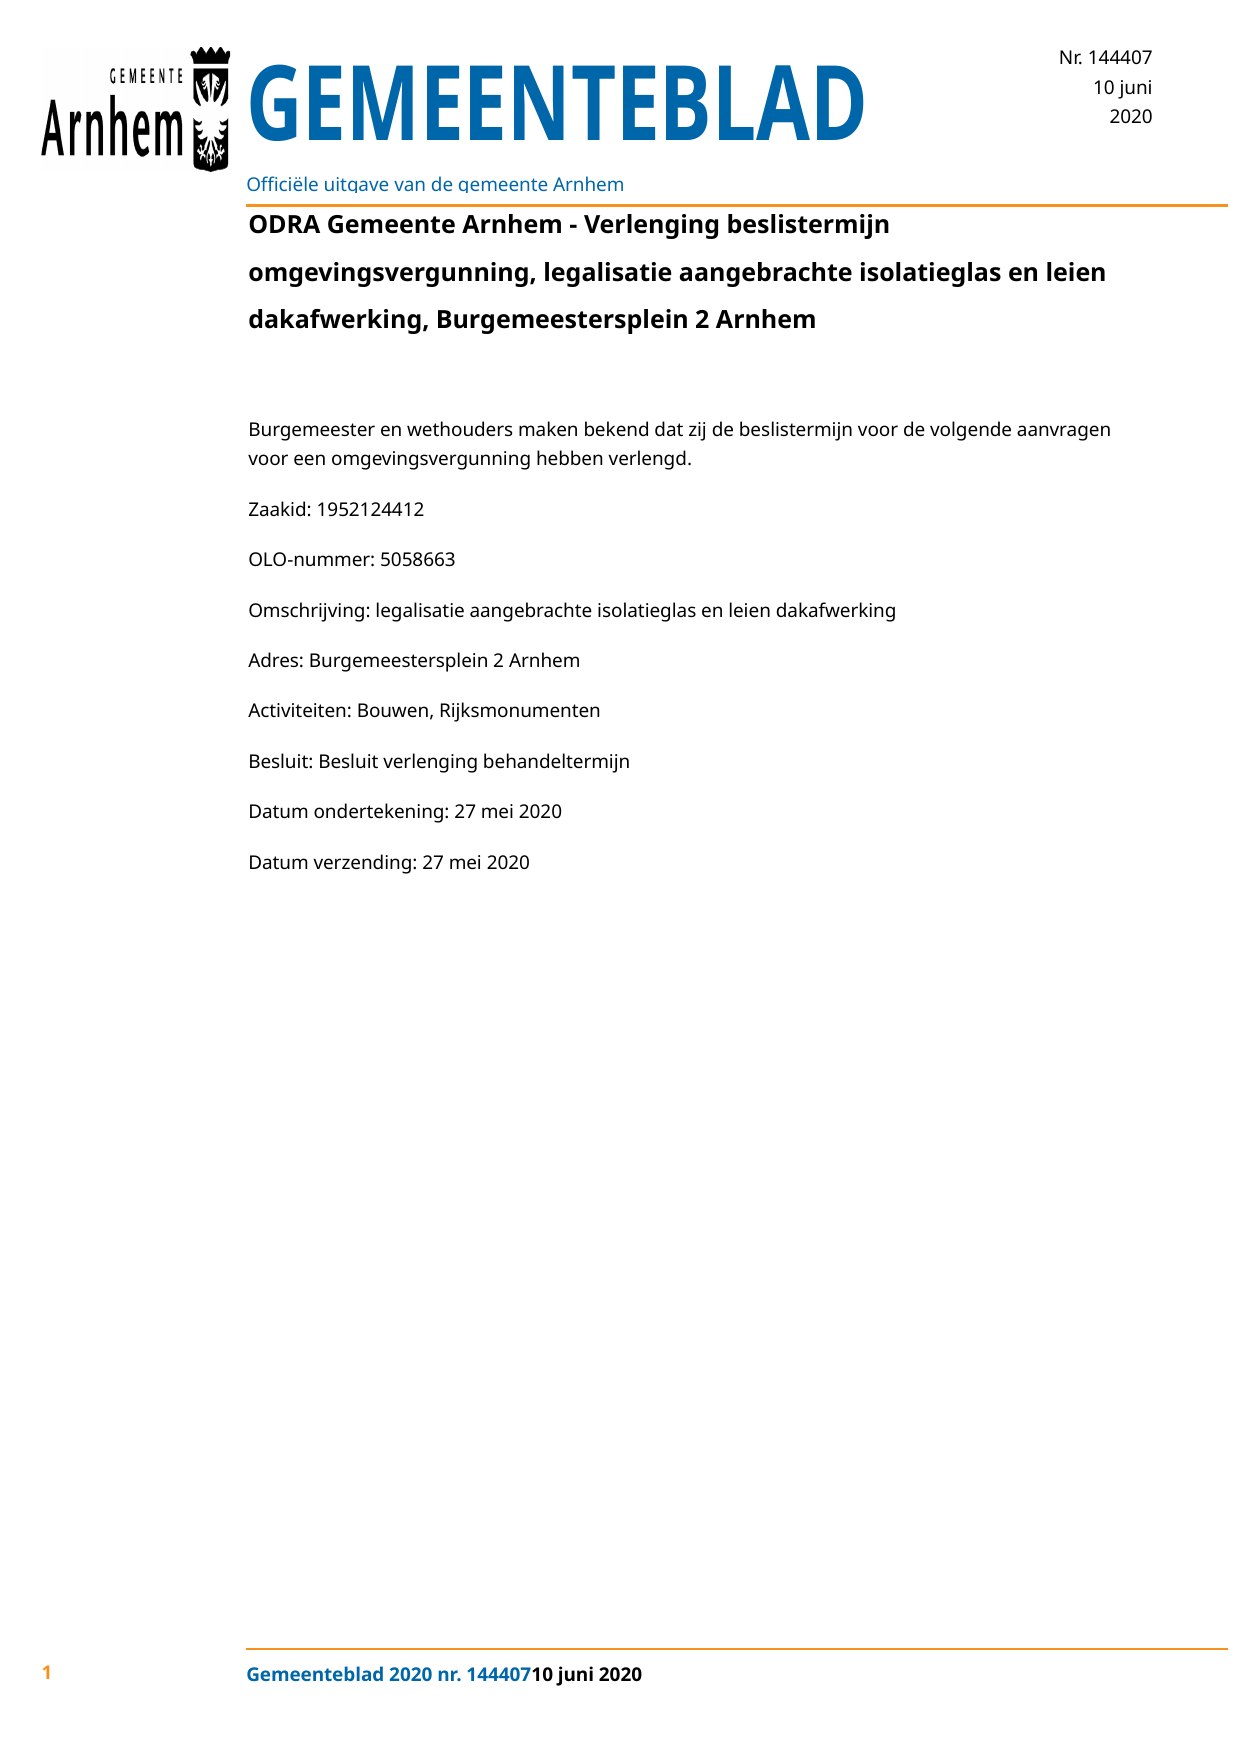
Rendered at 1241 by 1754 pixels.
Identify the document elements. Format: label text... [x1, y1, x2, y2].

text Zaakid: 1952124412 [248, 496, 1152, 522]
text OLO-nummer: 5058663 [248, 546, 1152, 572]
text ODRA Gemeente Arnhem - Verlenging beslistermijn omgevingsvergunning, legalisatie aangebrachte isolatieglas en leien dakafwerking, Burgemeestersplein 2 Arnhem [248, 207, 1152, 336]
text Omschrijving: legalisatie aangebrachte isolatieglas en leien dakafwerking [248, 597, 1152, 622]
text Besluit: Besluit verlenging behandeltermijn [248, 748, 1152, 774]
picture [41, 47, 231, 172]
text Burgemeester en wethouders maken bekend dat zij de beslistermijn voor de volgende aanvragen voor een omgevingsvergunning hebben verlengd. [248, 416, 1152, 471]
text Adres: Burgemeestersplein 2 Arnhem [248, 647, 1152, 673]
text Datum ondertekening: 27 mei 2020 [248, 798, 1152, 824]
text Datum verzending: 27 mei 2020 [248, 849, 1152, 874]
text Activiteiten: Bouwen, Rijksmonumenten [248, 698, 1152, 723]
